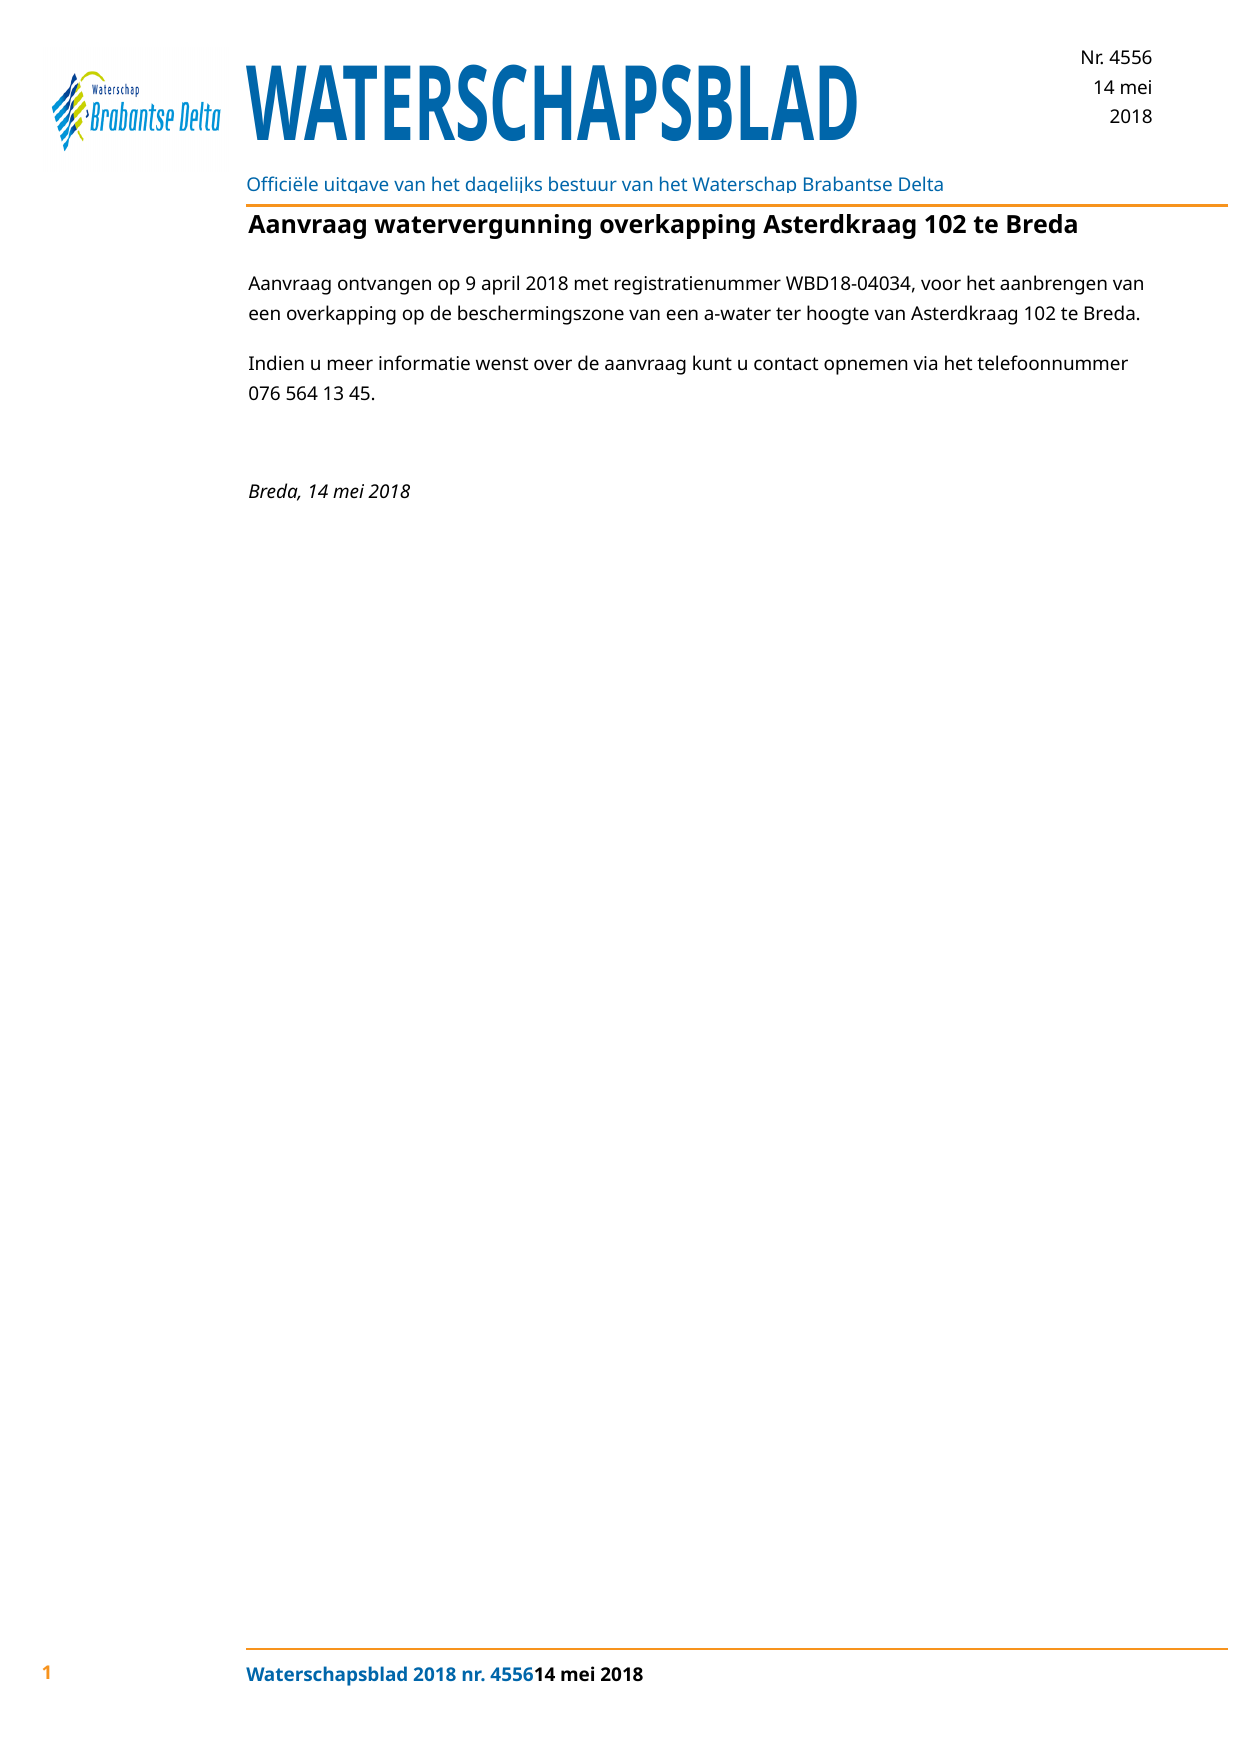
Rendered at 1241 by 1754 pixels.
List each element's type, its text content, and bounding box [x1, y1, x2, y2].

text Indien u meer informatie wenst over de aanvraag kunt u contact opnemen via het telefoonnummer 076 564 13 45. [248, 350, 1152, 406]
text Breda, 14 mei 2018 [248, 478, 1152, 504]
text Aanvraag watervergunning overkapping Asterdkraag 102 te Breda [248, 207, 1152, 241]
text Aanvraag ontvangen op 9 april 2018 met registratienummer WBD18-04034, voor het aanbrengen van een overkapping op de beschermingszone van een a-water ter hoogte van Asterdkraag 102 te Breda. [248, 270, 1152, 326]
picture [41, 47, 231, 172]
